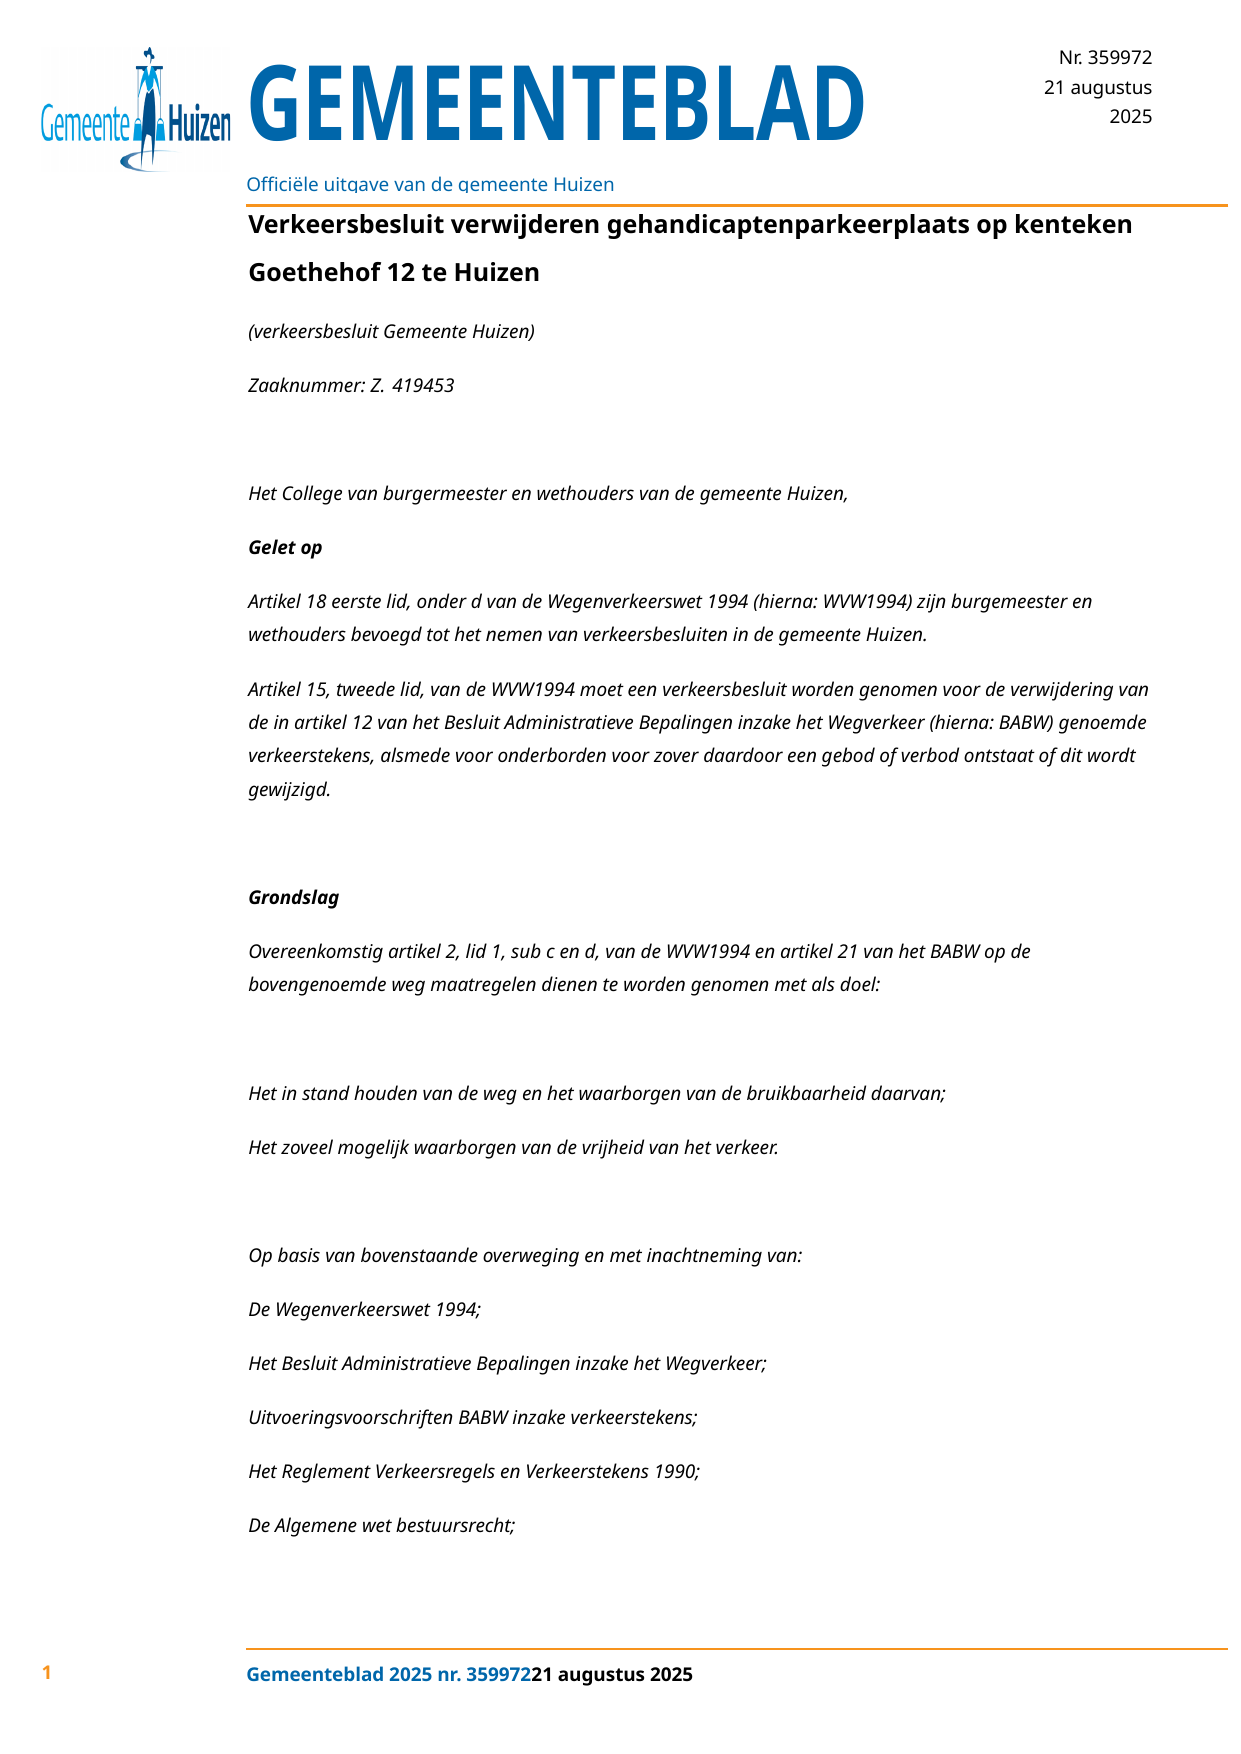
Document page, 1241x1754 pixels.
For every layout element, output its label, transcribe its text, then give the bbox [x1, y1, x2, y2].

text Overeenkomstig artikel 2, lid 1, sub c en d, van de WVW1994 en artikel 21 van het BABW op de bovengenoemde weg maatregelen dienen te worden genomen met als doel: [248, 938, 1152, 997]
text Grondslag [248, 884, 1152, 910]
text Artikel 15, tweede lid, van de WVW1994 moet een verkeersbesluit worden genomen voor de verwijdering van de in artikel 12 van het Besluit Administratieve Bepalingen inzake het Wegverkeer (hierna: BABW) genoemde verkeerstekens, alsmede voor onderborden voor zover daardoor een gebod of verbod ontstaat of dit wordt gewijzigd. [248, 676, 1152, 802]
text (verkeersbesluit Gemeente Huizen) [248, 318, 1152, 344]
text Op basis van bovenstaande overweging en met inachtneming van: [248, 1242, 1152, 1268]
text Artikel 18 eerste lid, onder d van de Wegenverkeerswet 1994 (hierna: WVW1994) zijn burgemeester en wethouders bevoegd tot het nemen van verkeersbesluiten in de gemeente Huizen. [248, 588, 1152, 647]
text Uitvoeringsvoorschriften BABW inzake verkeerstekens; [248, 1404, 1152, 1430]
text Zaaknummer: Z. 419453 [248, 372, 1152, 398]
text De Algemene wet bestuursrecht; [248, 1512, 1152, 1538]
picture [41, 47, 231, 172]
text Het zoveel mogelijk waarborgen van de vrijheid van het verkeer. [248, 1134, 1152, 1159]
text Het Besluit Administratieve Bepalingen inzake het Wegverkeer; [248, 1350, 1152, 1376]
text Het Reglement Verkeersregels en Verkeerstekens 1990; [248, 1458, 1152, 1484]
text Verkeersbesluit verwijderen gehandicaptenparkeerplaats op kenteken Goethehof 12 te Huizen [248, 207, 1152, 288]
text Het in stand houden van de weg en het waarborgen van de bruikbaarheid daarvan; [248, 1080, 1152, 1106]
text Het College van burgermeester en wethouders van de gemeente Huizen, [248, 480, 1152, 506]
text De Wegenverkeerswet 1994; [248, 1296, 1152, 1322]
text Gelet op [248, 534, 1152, 560]
